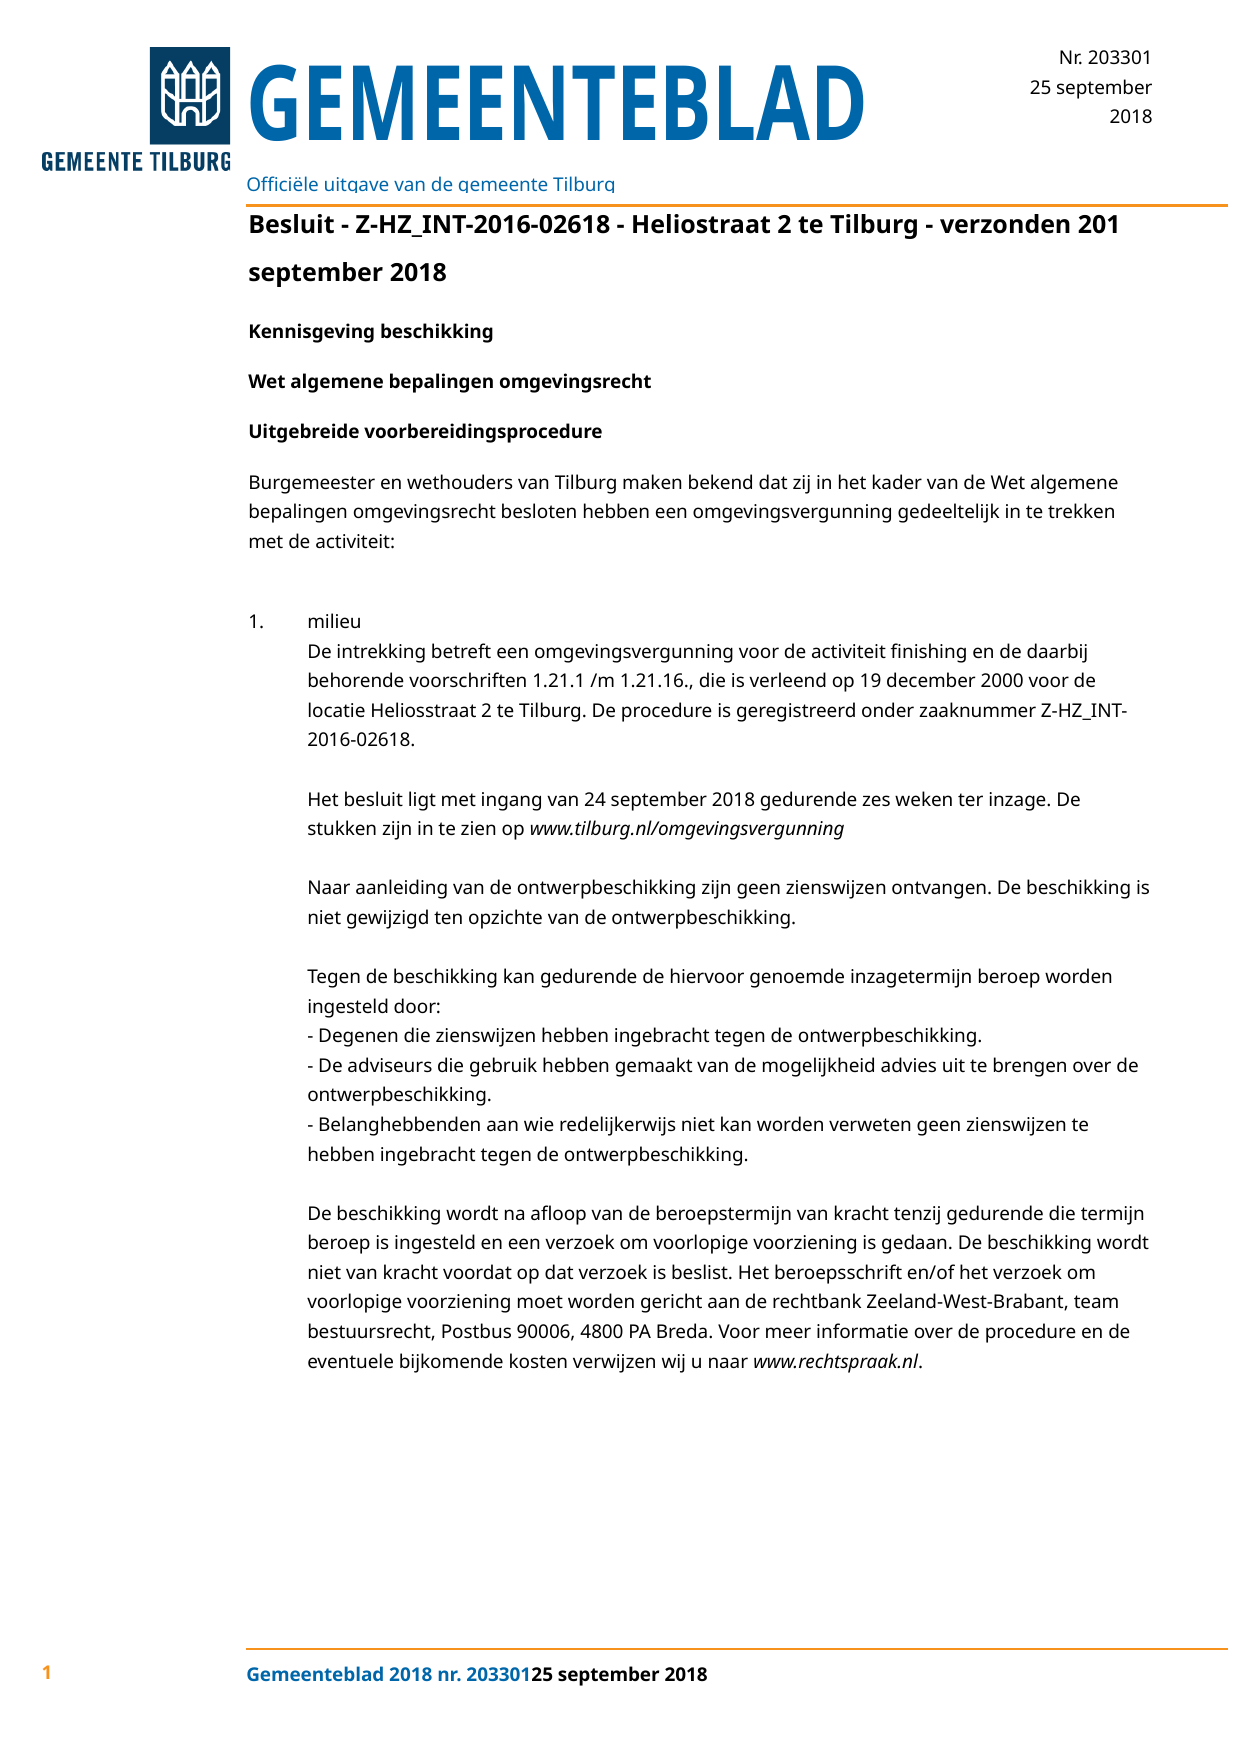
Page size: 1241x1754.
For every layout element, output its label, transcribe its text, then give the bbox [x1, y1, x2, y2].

list Het besluit ligt met ingang van 24 september 2018 gedurende zes weken ter inzage. De stukken zijn in te zien op www.tilburg.nl/omgevingsvergunning [248, 786, 1152, 841]
text Burgemeester en wethouders van Tilburg maken bekend dat zij in het kader van de Wet algemene bepalingen omgevingsrecht besloten hebben een omgevingsvergunning gedeeltelijk in te trekken met de activiteit: [248, 469, 1152, 554]
text Uitgebreide voorbereidingsprocedure [248, 419, 1152, 444]
list milieu [248, 608, 1152, 634]
list Naar aanleiding van de ontwerpbeschikking zijn geen zienswijzen ontvangen. De beschikking is niet gewijzigd ten opzichte van de ontwerpbeschikking. [248, 874, 1152, 930]
text Kennisgeving beschikking [248, 318, 1152, 344]
list De beschikking wordt na afloop van de beroepstermijn van kracht tenzij gedurende die termijn beroep is ingesteld en een verzoek om voorlopige voorziening is gedaan. De beschikking wordt niet van kracht voordat op dat verzoek is beslist. Het beroepsschrift en/of het verzoek om voorlopige voorziening moet worden gericht aan de rechtbank Zeeland-West-Brabant, team bestuursrecht, Postbus 90006, 4800 PA Breda. Voor meer informatie over de procedure en de eventuele bijkomende kosten verwijzen wij u naar www.rechtspraak.nl. [248, 1200, 1152, 1374]
list - Degenen die zienswijzen hebben ingebracht tegen de ontwerpbeschikking. [248, 1022, 1152, 1048]
list De intrekking betreft een omgevingsvergunning voor de activiteit finishing en de daarbij behorende voorschriften 1.21.1 /m 1.21.16., die is verleend op 19 december 2000 voor de locatie Heliosstraat 2 te Tilburg. De procedure is geregistreerd onder zaaknummer Z-HZ_INT-2016-02618. [248, 638, 1152, 752]
text Besluit - Z-HZ_INT-2016-02618 - Heliostraat 2 te Tilburg - verzonden 201 september 2018 [248, 207, 1152, 288]
text Wet algemene bepalingen omgevingsrecht [248, 368, 1152, 394]
picture [41, 47, 231, 172]
list Tegen de beschikking kan gedurende de hiervoor genoemde inzagetermijn beroep worden ingesteld door: [248, 963, 1152, 1019]
list - De adviseurs die gebruik hebben gemaakt van de mogelijkheid advies uit te brengen over de ontwerpbeschikking. [248, 1052, 1152, 1107]
list - Belanghebbenden aan wie redelijkerwijs niet kan worden verweten geen zienswijzen te hebben ingebracht tegen de ontwerpbeschikking. [248, 1111, 1152, 1167]
